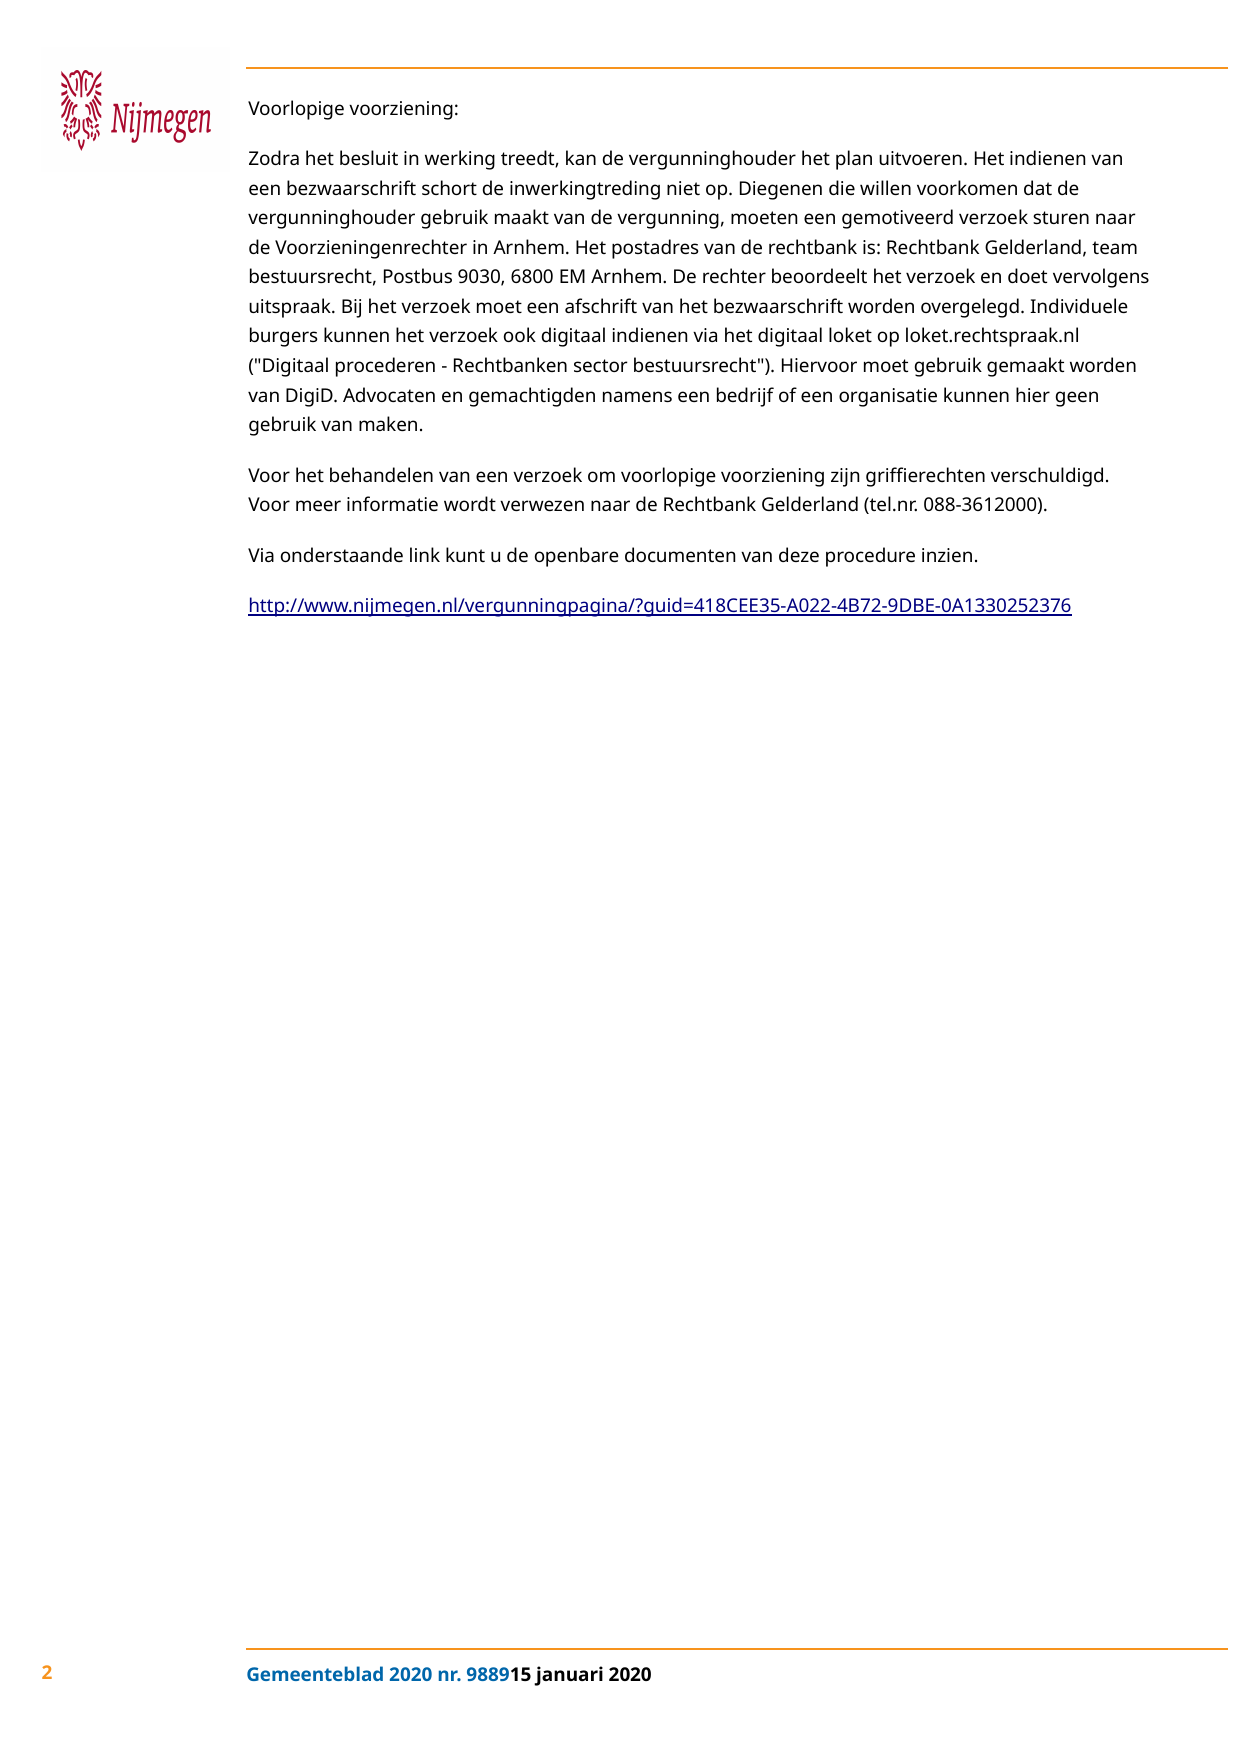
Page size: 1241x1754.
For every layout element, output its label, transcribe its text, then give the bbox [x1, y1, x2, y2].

text Zodra het besluit in werking treedt, kan de vergunninghouder het plan uitvoeren. Het indienen van een bezwaarschrift schort de inwerkingtreding niet op. Diegenen die willen voorkomen dat de vergunninghouder gebruik maakt van de vergunning, moeten een gemotiveerd verzoek sturen naar de Voorzieningenrechter in Arnhem. Het postadres van de rechtbank is: Rechtbank Gelderland, team bestuursrecht, Postbus 9030, 6800 EM Arnhem. De rechter beoordeelt het verzoek en doet vervolgens uitspraak. Bij het verzoek moet een afschrift van het bezwaarschrift worden overgelegd. Individuele burgers kunnen het verzoek ook digitaal indienen via het digitaal loket op loket.rechtspraak.nl ("Digitaal procederen - Rechtbanken sector bestuursrecht"). Hiervoor moet gebruik gemaakt worden van DigiD. Advocaten en gemachtigden namens een bedrijf of een organisatie kunnen hier geen gebruik van maken. [248, 145, 1152, 437]
text http://www.nijmegen.nl/vergunningpagina/?guid=418CEE35-A022-4B72-9DBE-0A1330252376 [248, 592, 1152, 618]
text Via onderstaande link kunt u de openbare documenten van deze procedure inzien. [248, 542, 1152, 568]
text Voor het behandelen van een verzoek om voorlopige voorziening zijn griffierechten verschuldigd. Voor meer informatie wordt verwezen naar de Rechtbank Gelderland (tel.nr. 088-3612000). [248, 462, 1152, 517]
text Voorlopige voorziening: [248, 95, 1152, 121]
picture [41, 47, 231, 172]
